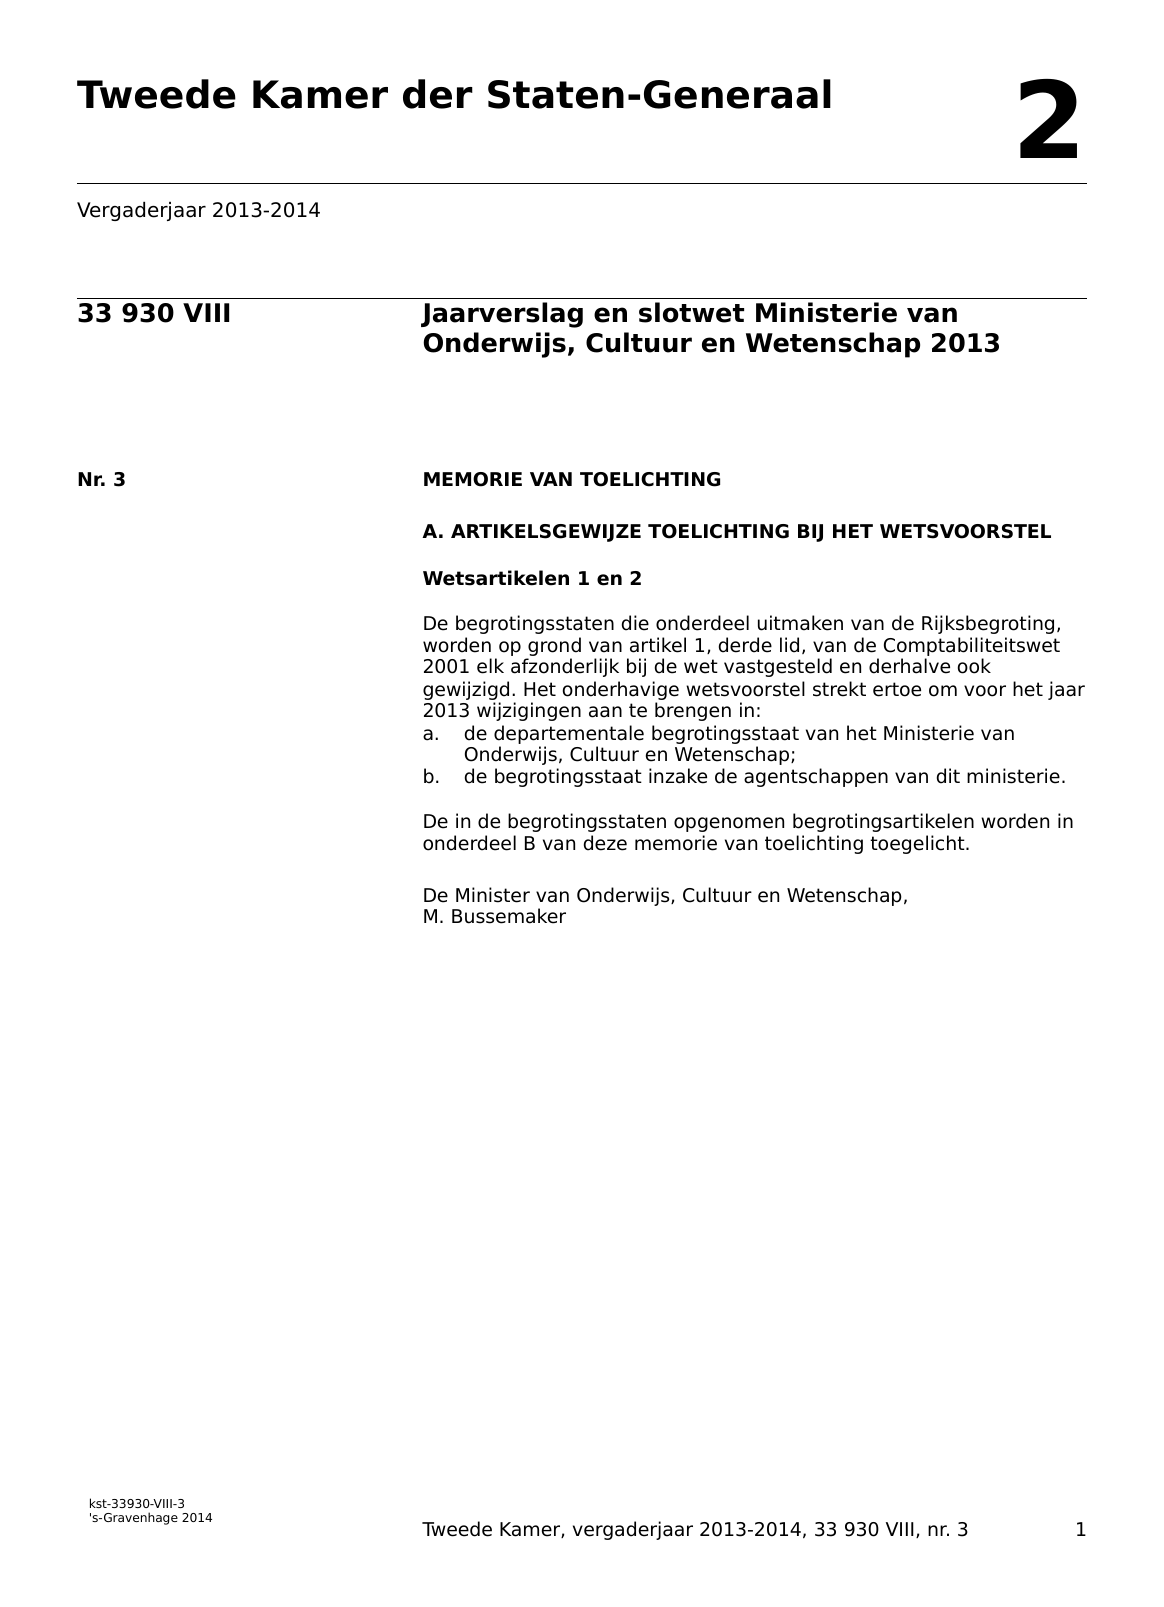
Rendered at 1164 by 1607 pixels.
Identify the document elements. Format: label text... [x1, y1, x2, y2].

text De begrotingsstaten die onderdeel uitmaken van de Rijksbegroting, worden op grond van artikel 1, derde lid, van de Comptabiliteitswet 2001 elk afzonderlijk bij de wet vastgesteld en derhalve ook gewijzigd. Het onderhavige wetsvoorstel strekt ertoe om voor het jaar 2013 wijzigingen aan te brengen in: [422, 612, 1087, 722]
text De in de begrotingsstaten opgenomen begrotingsartikelen worden in onderdeel B van deze memorie van toelichting toegelicht. [422, 811, 1087, 854]
text kst-33930-VIII-3 [88, 1497, 323, 1511]
text 's-Gravenhage 2014 [88, 1511, 323, 1525]
table_header 2 [886, 59, 1087, 183]
subtitle 33 930 VIII Jaarverslag en slotwet Ministerie van Onderwijs, Cultuur en Wetenschap 2013 [77, 299, 1087, 358]
subtitle Nr. 3 MEMORIE VAN TOELICHTING [77, 469, 1087, 491]
text a. de departementale begrotingsstaat van het Ministerie van Onderwijs, Cultuur en Wetenschap; [422, 722, 1087, 766]
table_header Tweede Kamer der Staten-Generaal [77, 59, 886, 183]
subtitle Wetsartikelen 1 en 2 [422, 568, 1087, 590]
subtitle A. ARTIKELSGEWIJZE TOELICHTING BIJ HET WETSVOORSTEL [422, 521, 1087, 543]
table_cell Vergaderjaar 2013-2014 [77, 184, 1087, 298]
text b. de begrotingsstaat inzake de agentschappen van dit ministerie. [422, 766, 1087, 788]
text De Minister van Onderwijs, Cultuur en Wetenschap, M. Bussemaker [422, 884, 1087, 928]
